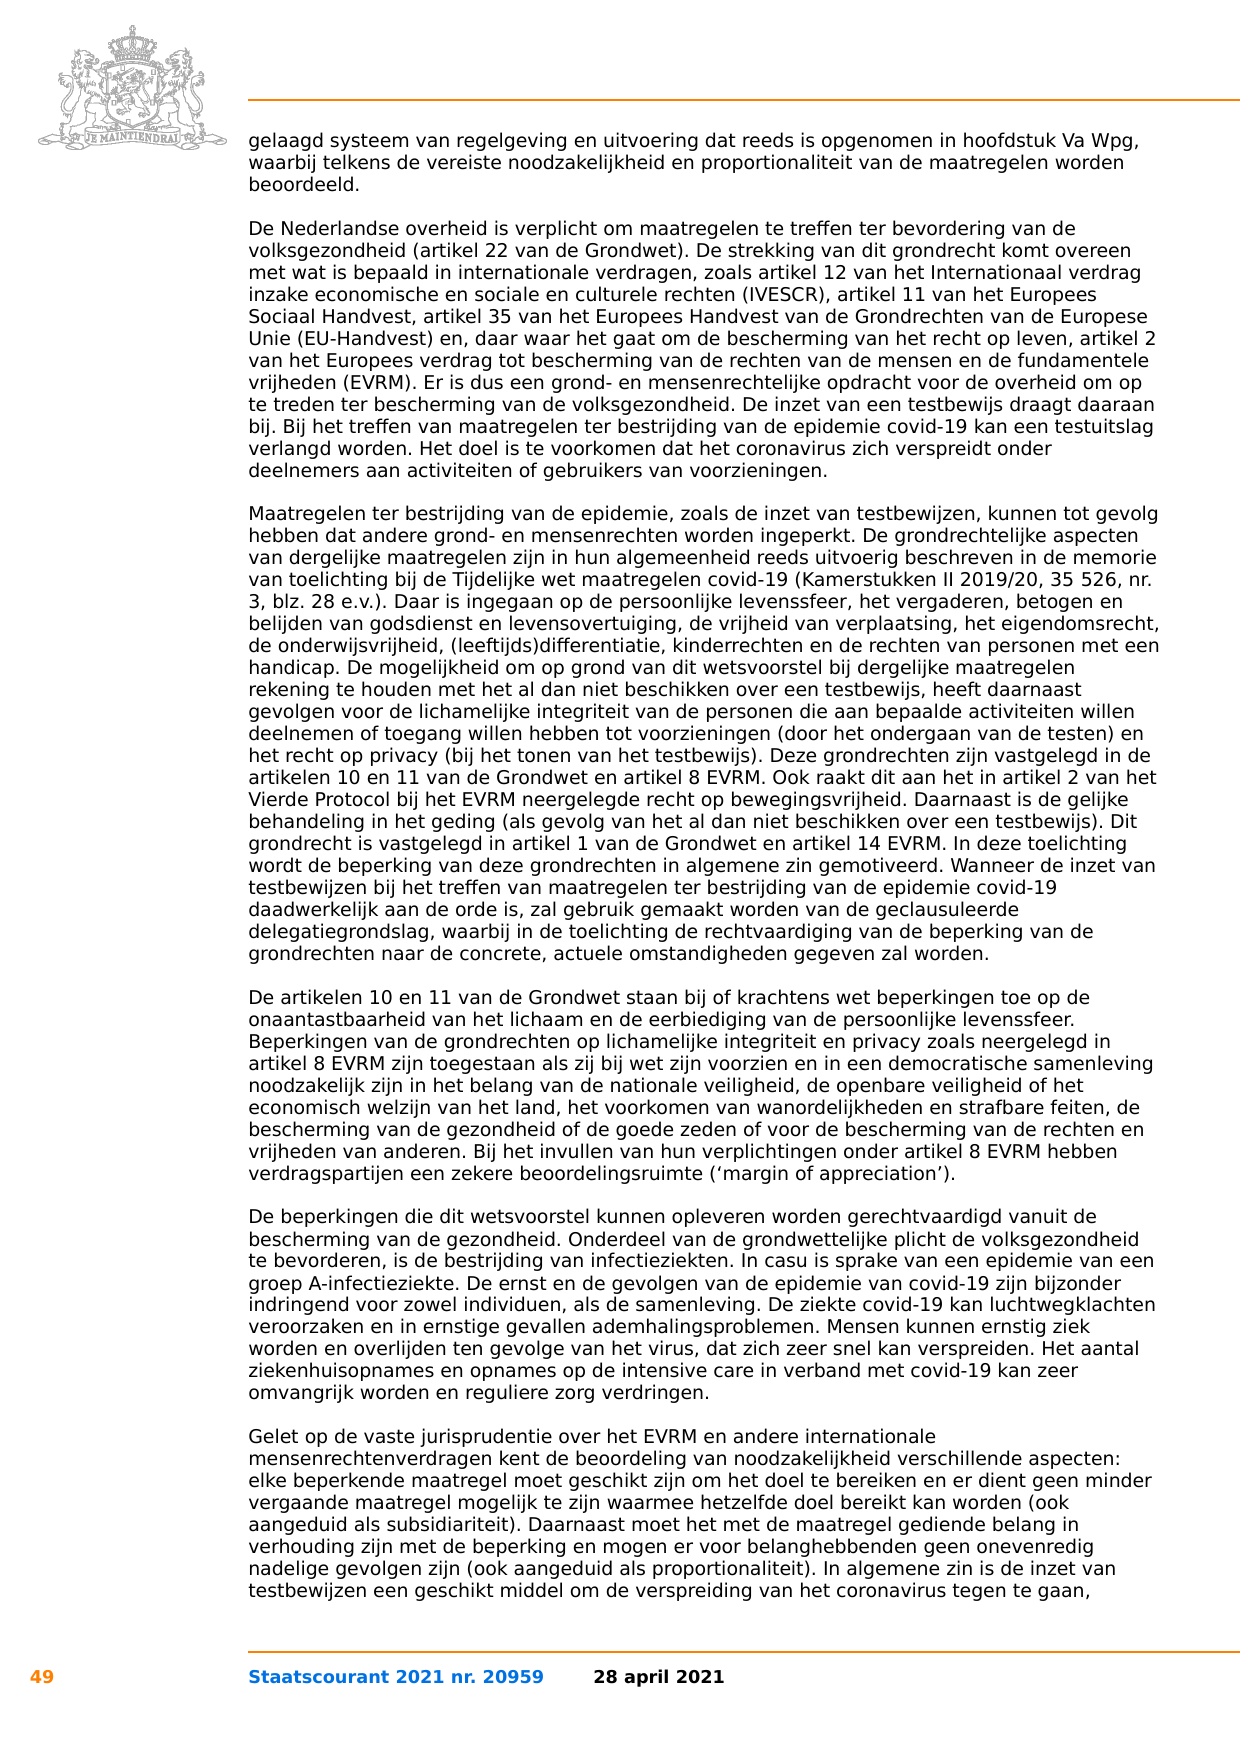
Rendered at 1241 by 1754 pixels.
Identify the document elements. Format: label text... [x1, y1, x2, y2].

text Gelet op de vaste jurisprudentie over het EVRM en andere internationale mensenrechtenverdragen kent de beoordeling van noodzakelijkheid verschillende aspecten: elke beperkende maatregel moet geschikt zijn om het doel te bereiken en er dient geen minder vergaande maatregel mogelijk te zijn waarmee hetzelfde doel bereikt kan worden (ook aangeduid als subsidiariteit). Daarnaast moet het met de maatregel gediende belang in verhouding zijn met de beperking en mogen er voor belanghebbenden geen onevenredig nadelige gevolgen zijn (ook aangeduid als proportionaliteit). In algemene zin is de inzet van testbewijzen een geschikt middel om de verspreiding van het coronavirus tegen te gaan, [248, 1426, 1163, 1602]
picture [38, 25, 227, 150]
text De artikelen 10 en 11 van de Grondwet staan bij of krachtens wet beperkingen toe op de onaantastbaarheid van het lichaam en de eerbiediging van de persoonlijke levenssfeer. Beperkingen van de grondrechten op lichamelijke integriteit en privacy zoals neergelegd in artikel 8 EVRM zijn toegestaan als zij bij wet zijn voorzien en in een democratische samenleving noodzakelijk zijn in het belang van de nationale veiligheid, de openbare veiligheid of het economisch welzijn van het land, het voorkomen van wanordelijkheden en strafbare feiten, de bescherming van de gezondheid of de goede zeden of voor de bescherming van de rechten en vrijheden van anderen. Bij het invullen van hun verplichtingen onder artikel 8 EVRM hebben verdragspartijen een zekere beoordelingsruimte (‘margin of appreciation’). [248, 987, 1163, 1184]
text Maatregelen ter bestrijding van de epidemie, zoals de inzet van testbewijzen, kunnen tot gevolg hebben dat andere grond- en mensenrechten worden ingeperkt. De grondrechtelijke aspecten van dergelijke maatregelen zijn in hun algemeenheid reeds uitvoerig beschreven in de memorie van toelichting bij de Tijdelijke wet maatregelen covid-19 (Kamerstukken II 2019/20, 35 526, nr. 3, blz. 28 e.v.). Daar is ingegaan op de persoonlijke levenssfeer, het vergaderen, betogen en belijden van godsdienst en levensovertuiging, de vrijheid van verplaatsing, het eigendomsrecht, de onderwijsvrijheid, (leeftijds)differentiatie, kinderrechten en de rechten van personen met een handicap. De mogelijkheid om op grond van dit wetsvoorstel bij dergelijke maatregelen rekening te houden met het al dan niet beschikken over een testbewijs, heeft daarnaast gevolgen voor de lichamelijke integriteit van de personen die aan bepaalde activiteiten willen deelnemen of toegang willen hebben tot voorzieningen (door het ondergaan van de testen) en het recht op privacy (bij het tonen van het testbewijs). Deze grondrechten zijn vastgelegd in de artikelen 10 en 11 van de Grondwet en artikel 8 EVRM. Ook raakt dit aan het in artikel 2 van het Vierde Protocol bij het EVRM neergelegde recht op bewegingsvrijheid. Daarnaast is de gelijke behandeling in het geding (als gevolg van het al dan niet beschikken over een testbewijs). Dit grondrecht is vastgelegd in artikel 1 van de Grondwet en artikel 14 EVRM. In deze toelichting wordt de beperking van deze grondrechten in algemene zin gemotiveerd. Wanneer de inzet van testbewijzen bij het treffen van maatregelen ter bestrijding van de epidemie covid-19 daadwerkelijk aan de orde is, zal gebruik gemaakt worden van de geclausuleerde delegatiegrondslag, waarbij in de toelichting de rechtvaardiging van de beperking van de grondrechten naar de concrete, actuele omstandigheden gegeven zal worden. [248, 503, 1163, 965]
text gelaagd systeem van regelgeving en uitvoering dat reeds is opgenomen in hoofdstuk Va Wpg, waarbij telkens de vereiste noodzakelijkheid en proportionaliteit van de maatregelen worden beoordeeld. [248, 130, 1163, 196]
text De beperkingen die dit wetsvoorstel kunnen opleveren worden gerechtvaardigd vanuit de bescherming van de gezondheid. Onderdeel van de grondwettelijke plicht de volksgezondheid te bevorderen, is de bestrijding van infectieziekten. In casu is sprake van een epidemie van een groep A-infectieziekte. De ernst en de gevolgen van de epidemie van covid-19 zijn bijzonder indringend voor zowel individuen, als de samenleving. De ziekte covid-19 kan luchtwegklachten veroorzaken en in ernstige gevallen ademhalingsproblemen. Mensen kunnen ernstig ziek worden en overlijden ten gevolge van het virus, dat zich zeer snel kan verspreiden. Het aantal ziekenhuisopnames en opnames op de intensive care in verband met covid-19 kan zeer omvangrijk worden en reguliere zorg verdringen. [248, 1206, 1163, 1404]
text De Nederlandse overheid is verplicht om maatregelen te treffen ter bevordering van de volksgezondheid (artikel 22 van de Grondwet). De strekking van dit grondrecht komt overeen met wat is bepaald in internationale verdragen, zoals artikel 12 van het Internationaal verdrag inzake economische en sociale en culturele rechten (IVESCR), artikel 11 van het Europees Sociaal Handvest, artikel 35 van het Europees Handvest van de Grondrechten van de Europese Unie (EU-Handvest) en, daar waar het gaat om de bescherming van het recht op leven, artikel 2 van het Europees verdrag tot bescherming van de rechten van de mensen en de fundamentele vrijheden (EVRM). Er is dus een grond- en mensenrechtelijke opdracht voor de overheid om op te treden ter bescherming van de volksgezondheid. De inzet van een testbewijs draagt daaraan bij. Bij het treffen van maatregelen ter bestrijding van de epidemie covid-19 kan een testuitslag verlangd worden. Het doel is te voorkomen dat het coronavirus zich verspreidt onder deelnemers aan activiteiten of gebruikers van voorzieningen. [248, 218, 1163, 481]
